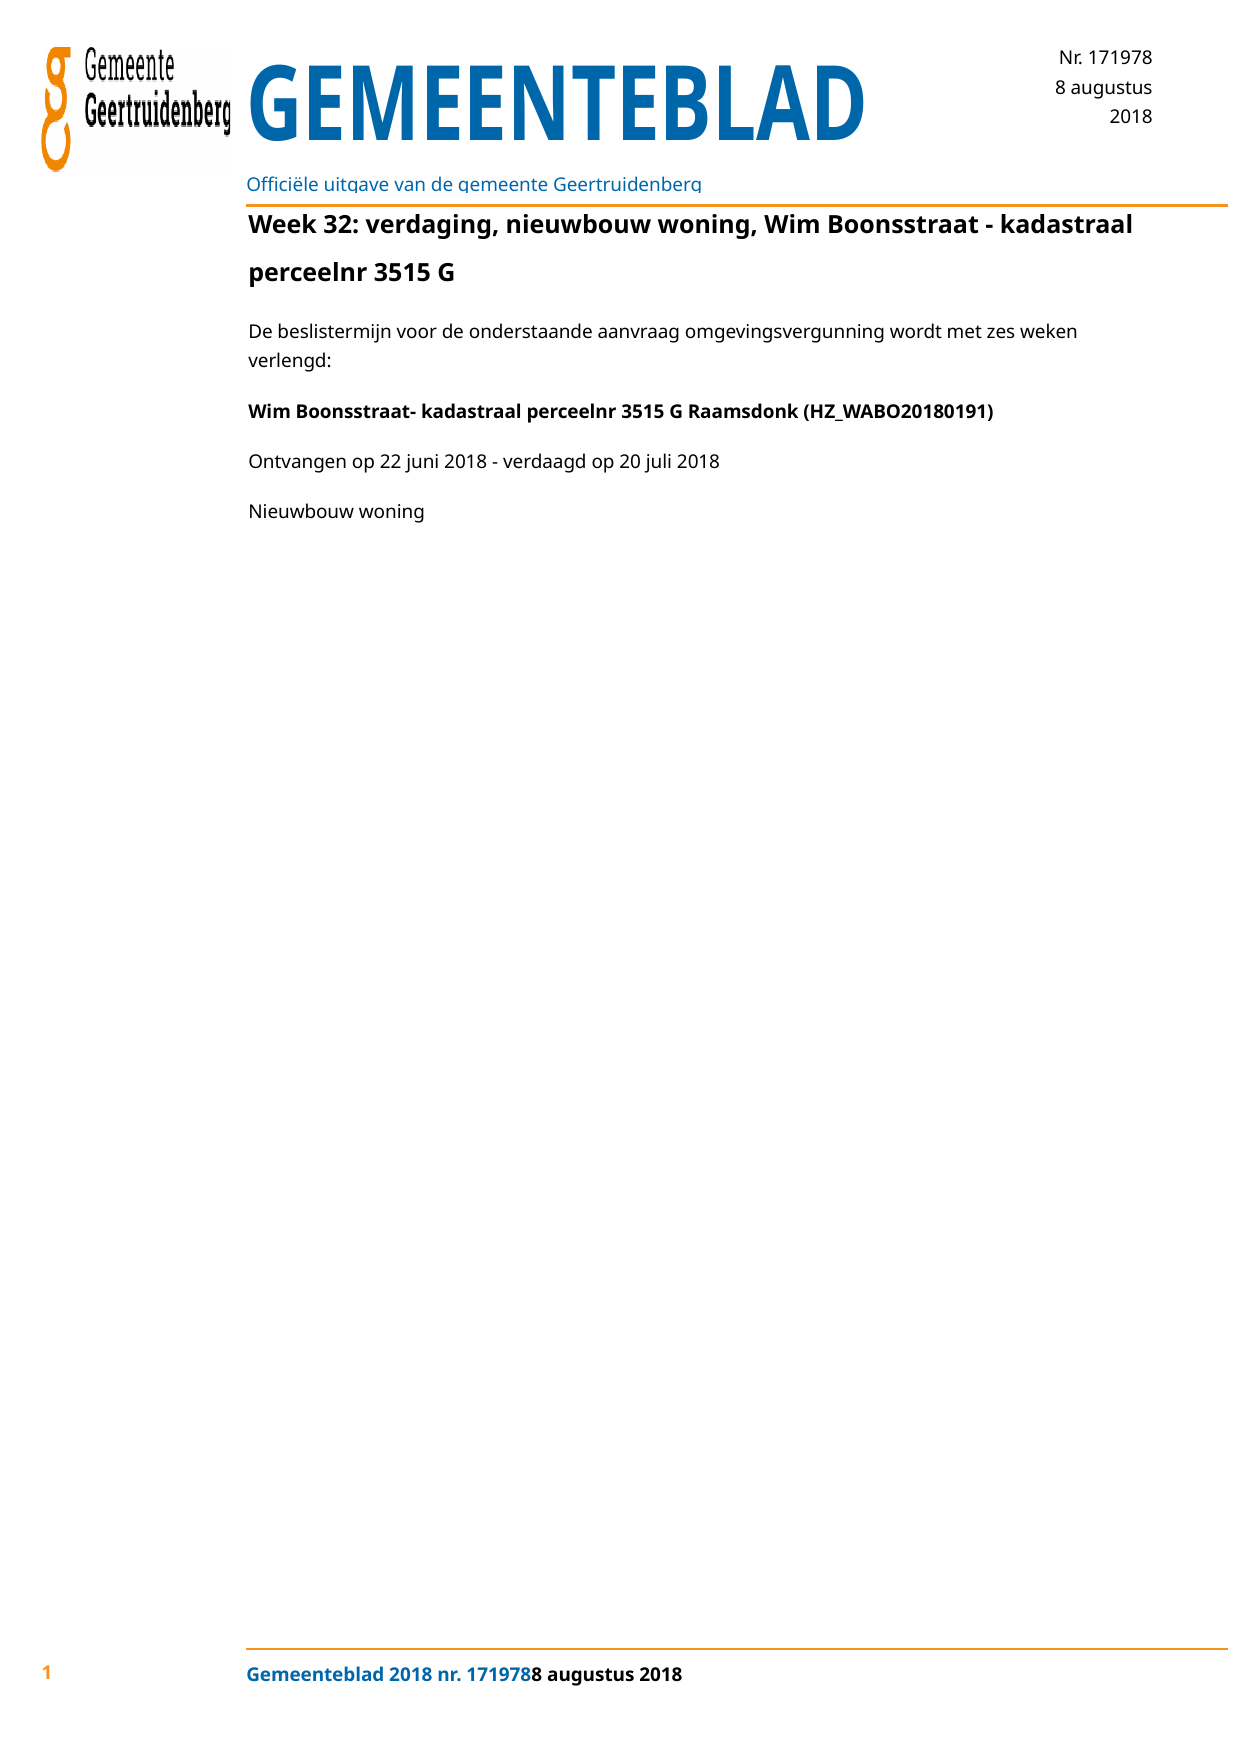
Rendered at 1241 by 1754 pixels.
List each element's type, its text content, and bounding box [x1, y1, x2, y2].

text Wim Boonsstraat- kadastraal perceelnr 3515 G Raamsdonk (HZ_WABO20180191) [248, 398, 1152, 424]
text Week 32: verdaging, nieuwbouw woning, Wim Boonsstraat - kadastraal perceelnr 3515 G [248, 207, 1152, 288]
picture [41, 47, 231, 172]
text Ontvangen op 22 juni 2018 - verdaagd op 20 juli 2018 [248, 448, 1152, 474]
text De beslistermijn voor de onderstaande aanvraag omgevingsvergunning wordt met zes weken verlengd: [248, 318, 1152, 373]
text Nieuwbouw woning [248, 499, 1152, 524]
